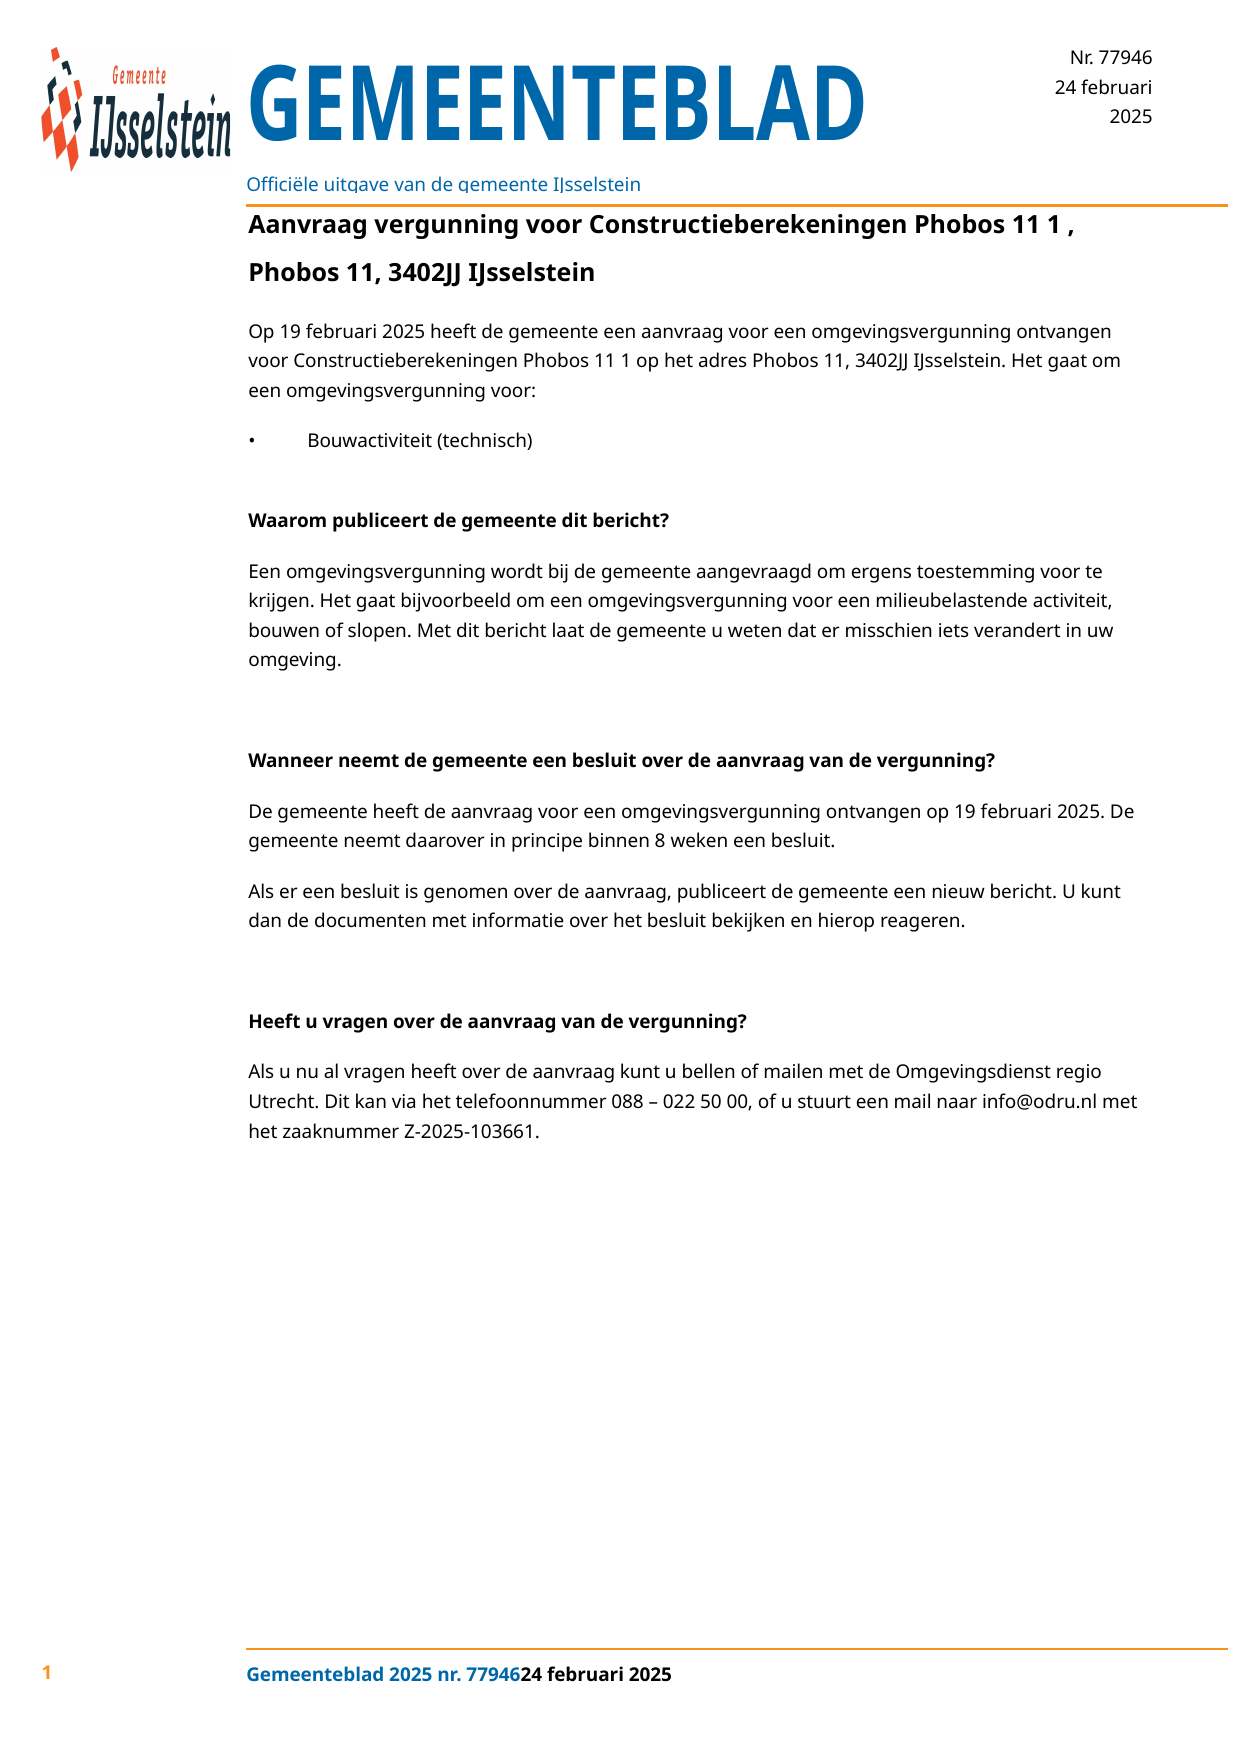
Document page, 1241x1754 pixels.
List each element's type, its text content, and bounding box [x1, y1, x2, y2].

text Als er een besluit is genomen over de aanvraag, publiceert de gemeente een nieuw bericht. U kunt dan de documenten met informatie over het besluit bekijken en hierop reageren. [248, 878, 1152, 933]
text Een omgevingsvergunning wordt bij de gemeente aangevraagd om ergens toestemming voor te krijgen. Het gaat bijvoorbeeld om een omgevingsvergunning voor een milieubelastende activiteit, bouwen of slopen. Met dit bericht laat de gemeente u weten dat er misschien iets verandert in uw omgeving. [248, 558, 1152, 672]
text Wanneer neemt de gemeente een besluit over de aanvraag van de vergunning? [248, 747, 1152, 773]
list Bouwactiviteit (technisch) [248, 427, 1152, 453]
text Waarom publiceert de gemeente dit bericht? [248, 507, 1152, 533]
text De gemeente heeft de aanvraag voor een omgevingsvergunning ontvangen op 19 februari 2025. De gemeente neemt daarover in principe binnen 8 weken een besluit. [248, 798, 1152, 853]
picture [41, 47, 231, 172]
text Als u nu al vragen heeft over de aanvraag kunt u bellen of mailen met de Omgevingsdienst regio Utrecht. Dit kan via het telefoonnummer 088 – 022 50 00, of u stuurt een mail naar info@odru.nl met het zaaknummer Z-2025-103661. [248, 1059, 1152, 1144]
text Op 19 februari 2025 heeft de gemeente een aanvraag voor een omgevingsvergunning ontvangen voor Constructieberekeningen Phobos 11 1 op het adres Phobos 11, 3402JJ IJsselstein. Het gaat om een omgevingsvergunning voor: [248, 318, 1152, 403]
text Heeft u vragen over de aanvraag van de vergunning? [248, 1008, 1152, 1034]
text Aanvraag vergunning voor Constructieberekeningen Phobos 11 1 , Phobos 11, 3402JJ IJsselstein [248, 207, 1152, 288]
